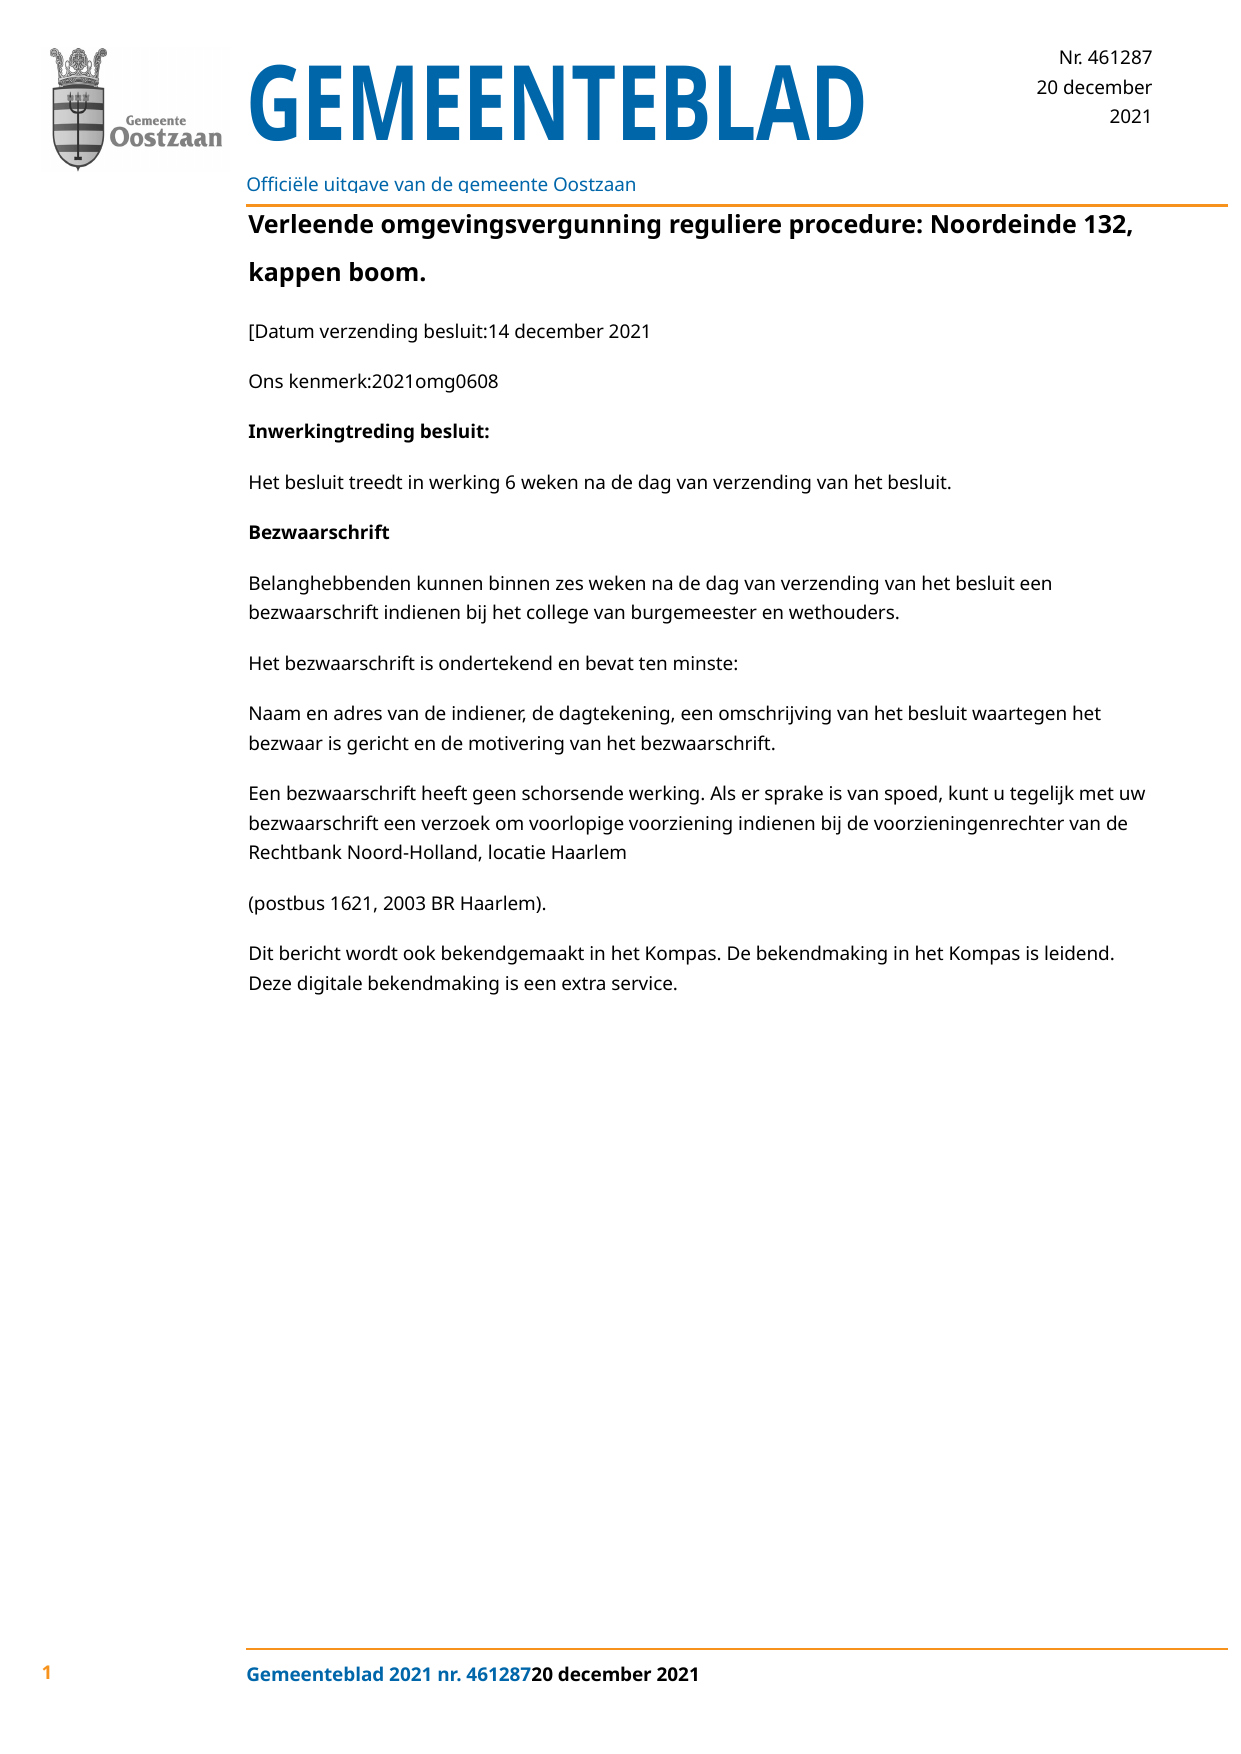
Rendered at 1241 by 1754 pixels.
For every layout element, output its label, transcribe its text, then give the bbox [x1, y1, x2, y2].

text Dit bericht wordt ook bekendgemaakt in het Kompas. De bekendmaking in het Kompas is leidend. Deze digitale bekendmaking is een extra service. [248, 940, 1152, 996]
text Verleende omgevingsvergunning reguliere procedure: Noordeinde 132, kappen boom. [248, 207, 1152, 288]
text Inwerkingtreding besluit: [248, 419, 1152, 444]
text Ons kenmerk:2021omg0608 [248, 368, 1152, 394]
text (postbus 1621, 2003 BR Haarlem). [248, 890, 1152, 916]
text Het besluit treedt in werking 6 weken na de dag van verzending van het besluit. [248, 469, 1152, 495]
text [Datum verzending besluit:14 december 2021 [248, 318, 1152, 344]
text Het bezwaarschrift is ondertekend en bevat ten minste: [248, 650, 1152, 676]
text Belanghebbenden kunnen binnen zes weken na de dag van verzending van het besluit een bezwaarschrift indienen bij het college van burgemeester en wethouders. [248, 570, 1152, 625]
picture [41, 47, 231, 172]
text Een bezwaarschrift heeft geen schorsende werking. Als er sprake is van spoed, kunt u tegelijk met uw bezwaarschrift een verzoek om voorlopige voorziening indienen bij de voorzieningenrechter van de Rechtbank Noord-Holland, locatie Haarlem [248, 780, 1152, 865]
text Bezwaarschrift [248, 519, 1152, 545]
text Naam en adres van de indiener, de dagtekening, een omschrijving van het besluit waartegen het bezwaar is gericht en de motivering van het bezwaarschrift. [248, 700, 1152, 756]
